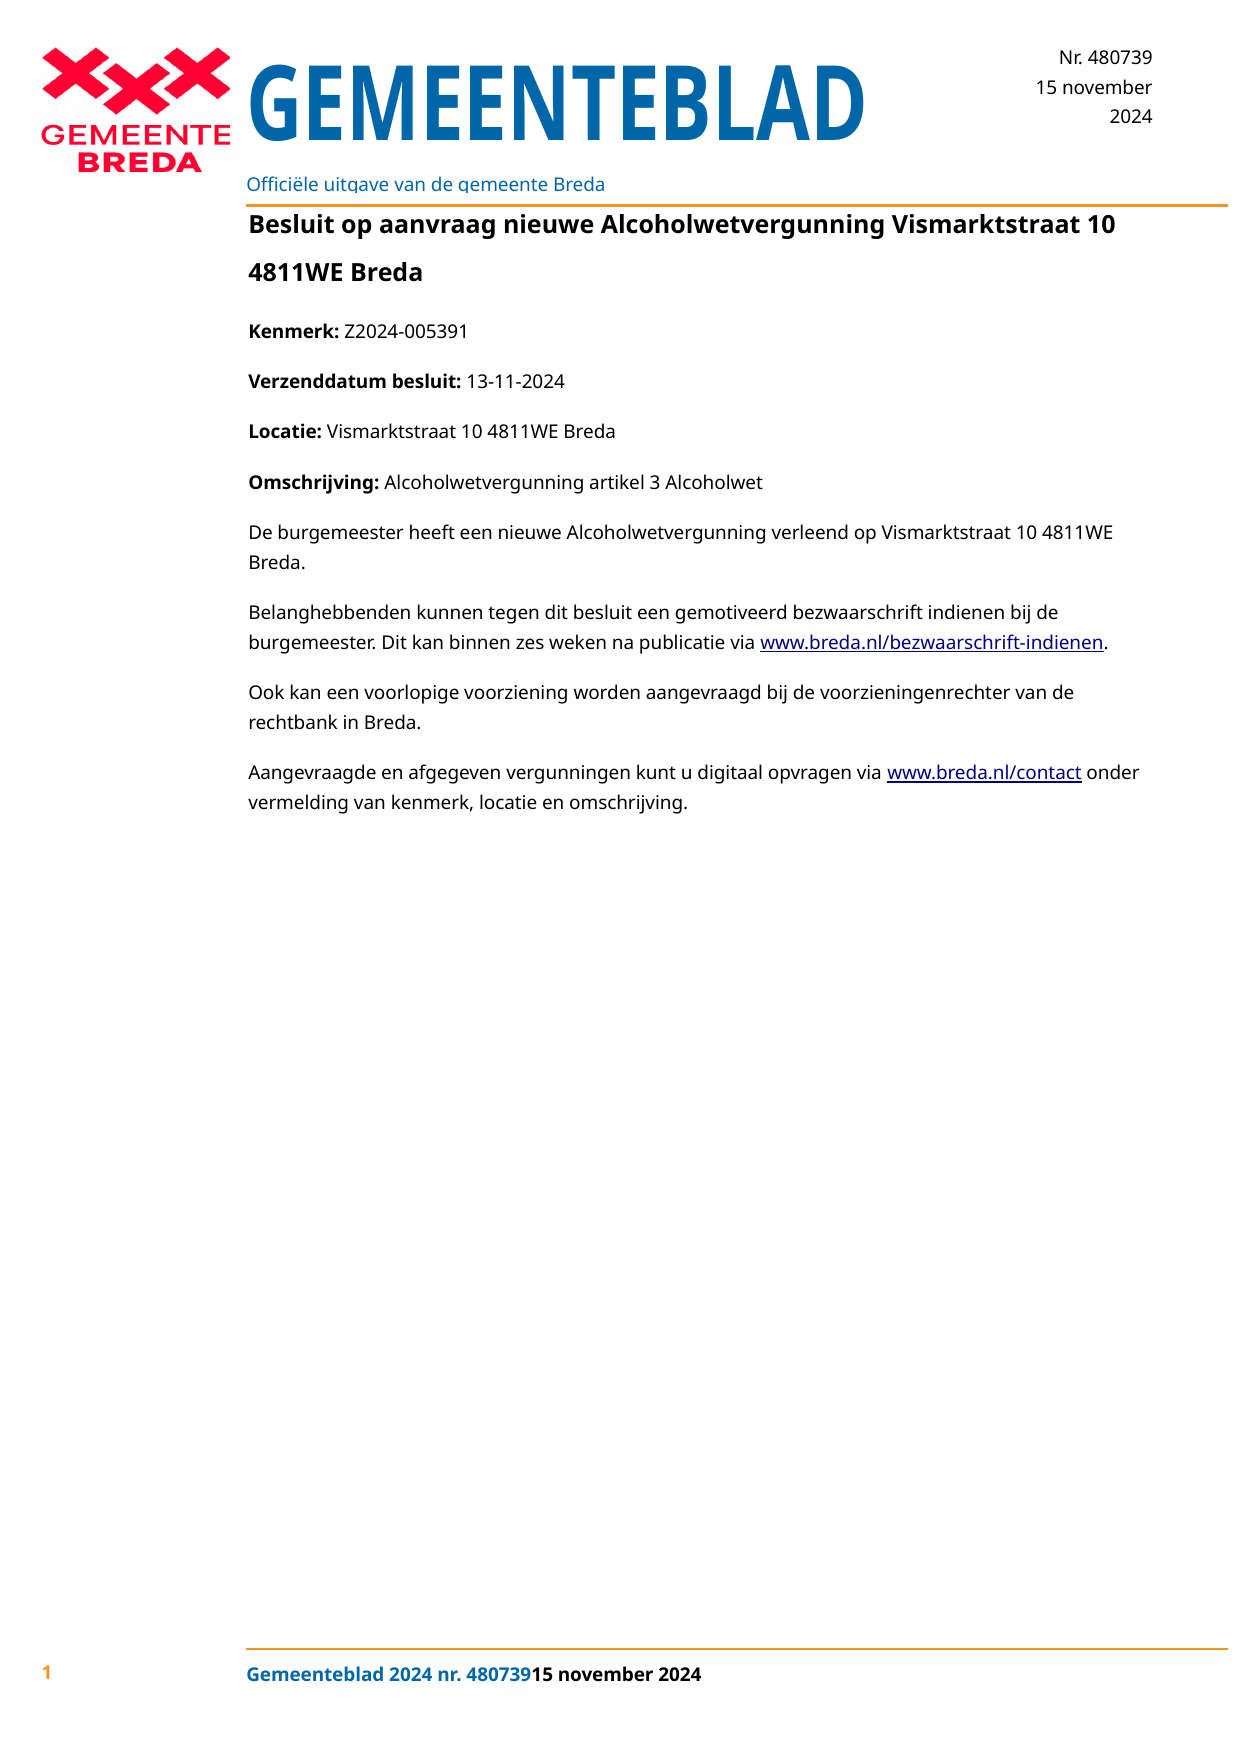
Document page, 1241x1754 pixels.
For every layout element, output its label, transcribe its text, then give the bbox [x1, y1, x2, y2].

text De burgemeester heeft een nieuwe Alcoholwetvergunning verleend op Vismarktstraat 10 4811WE Breda. [248, 519, 1152, 575]
text Ook kan een voorlopige voorziening worden aangevraagd bij de voorzieningenrechter van de rechtbank in Breda. [248, 679, 1152, 735]
text Besluit op aanvraag nieuwe Alcoholwetvergunning Vismarktstraat 10 4811WE Breda [248, 207, 1152, 288]
text Belanghebbenden kunnen tegen dit besluit een gemotiveerd bezwaarschrift indienen bij de burgemeester. Dit kan binnen zes weken na publicatie via www.breda.nl/bezwaarschrift-indienen. [248, 599, 1152, 655]
text Locatie: Vismarktstraat 10 4811WE Breda [248, 419, 1152, 444]
text Aangevraagde en afgegeven vergunningen kunt u digitaal opvragen via www.breda.nl/contact onder vermelding van kenmerk, locatie en omschrijving. [248, 759, 1152, 815]
text Omschrijving: Alcoholwetvergunning artikel 3 Alcoholwet [248, 469, 1152, 495]
text Kenmerk: Z2024-005391 [248, 318, 1152, 344]
picture [41, 47, 231, 172]
text Verzenddatum besluit: 13-11-2024 [248, 368, 1152, 394]
